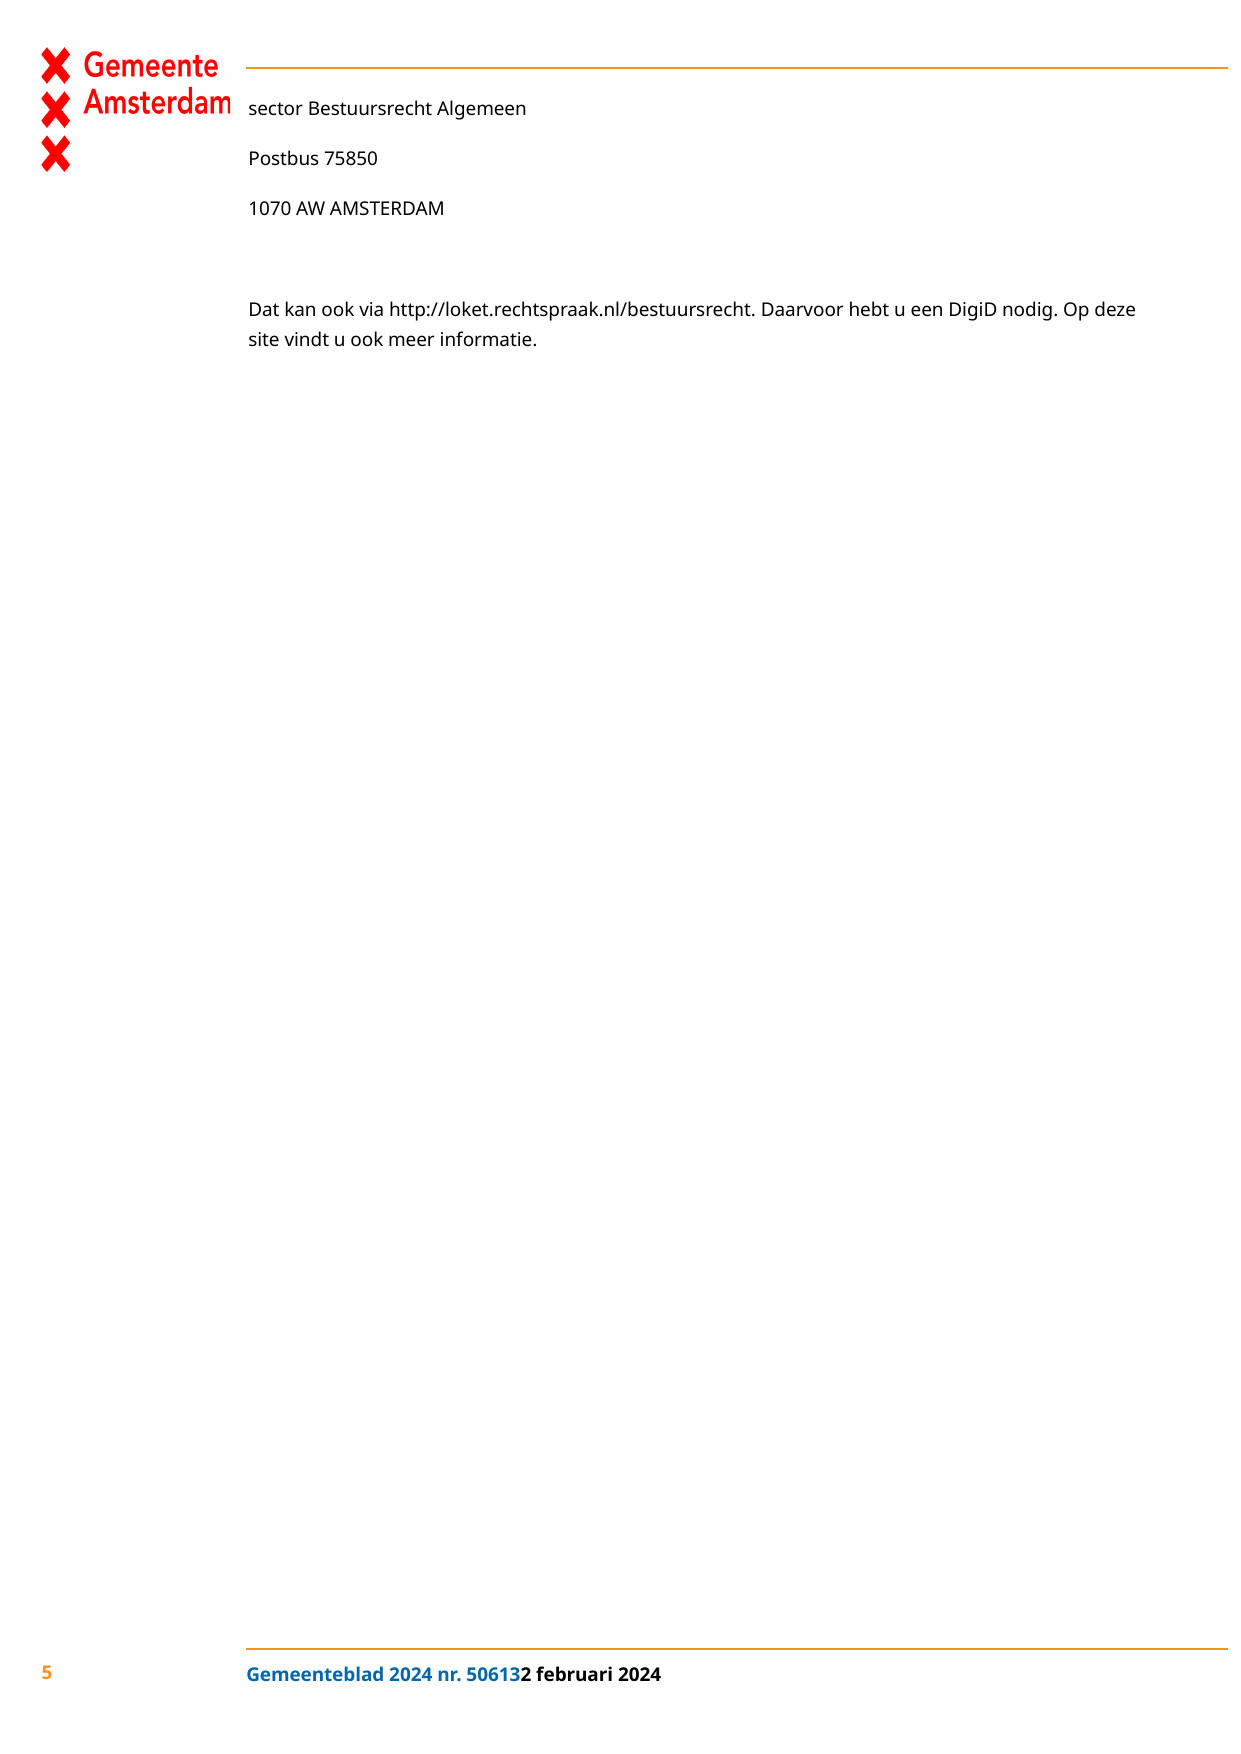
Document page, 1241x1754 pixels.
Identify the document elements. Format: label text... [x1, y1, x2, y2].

text Dat kan ook via http://loket.rechtspraak.nl/bestuursrecht. Daarvoor hebt u een DigiD nodig. Op deze site vindt u ook meer informatie. [248, 296, 1152, 352]
text 1070 AW AMSTERDAM [248, 196, 1152, 221]
text Postbus 75850 [248, 145, 1152, 171]
text sector Bestuursrecht Algemeen [248, 95, 1152, 121]
picture [41, 47, 231, 172]
